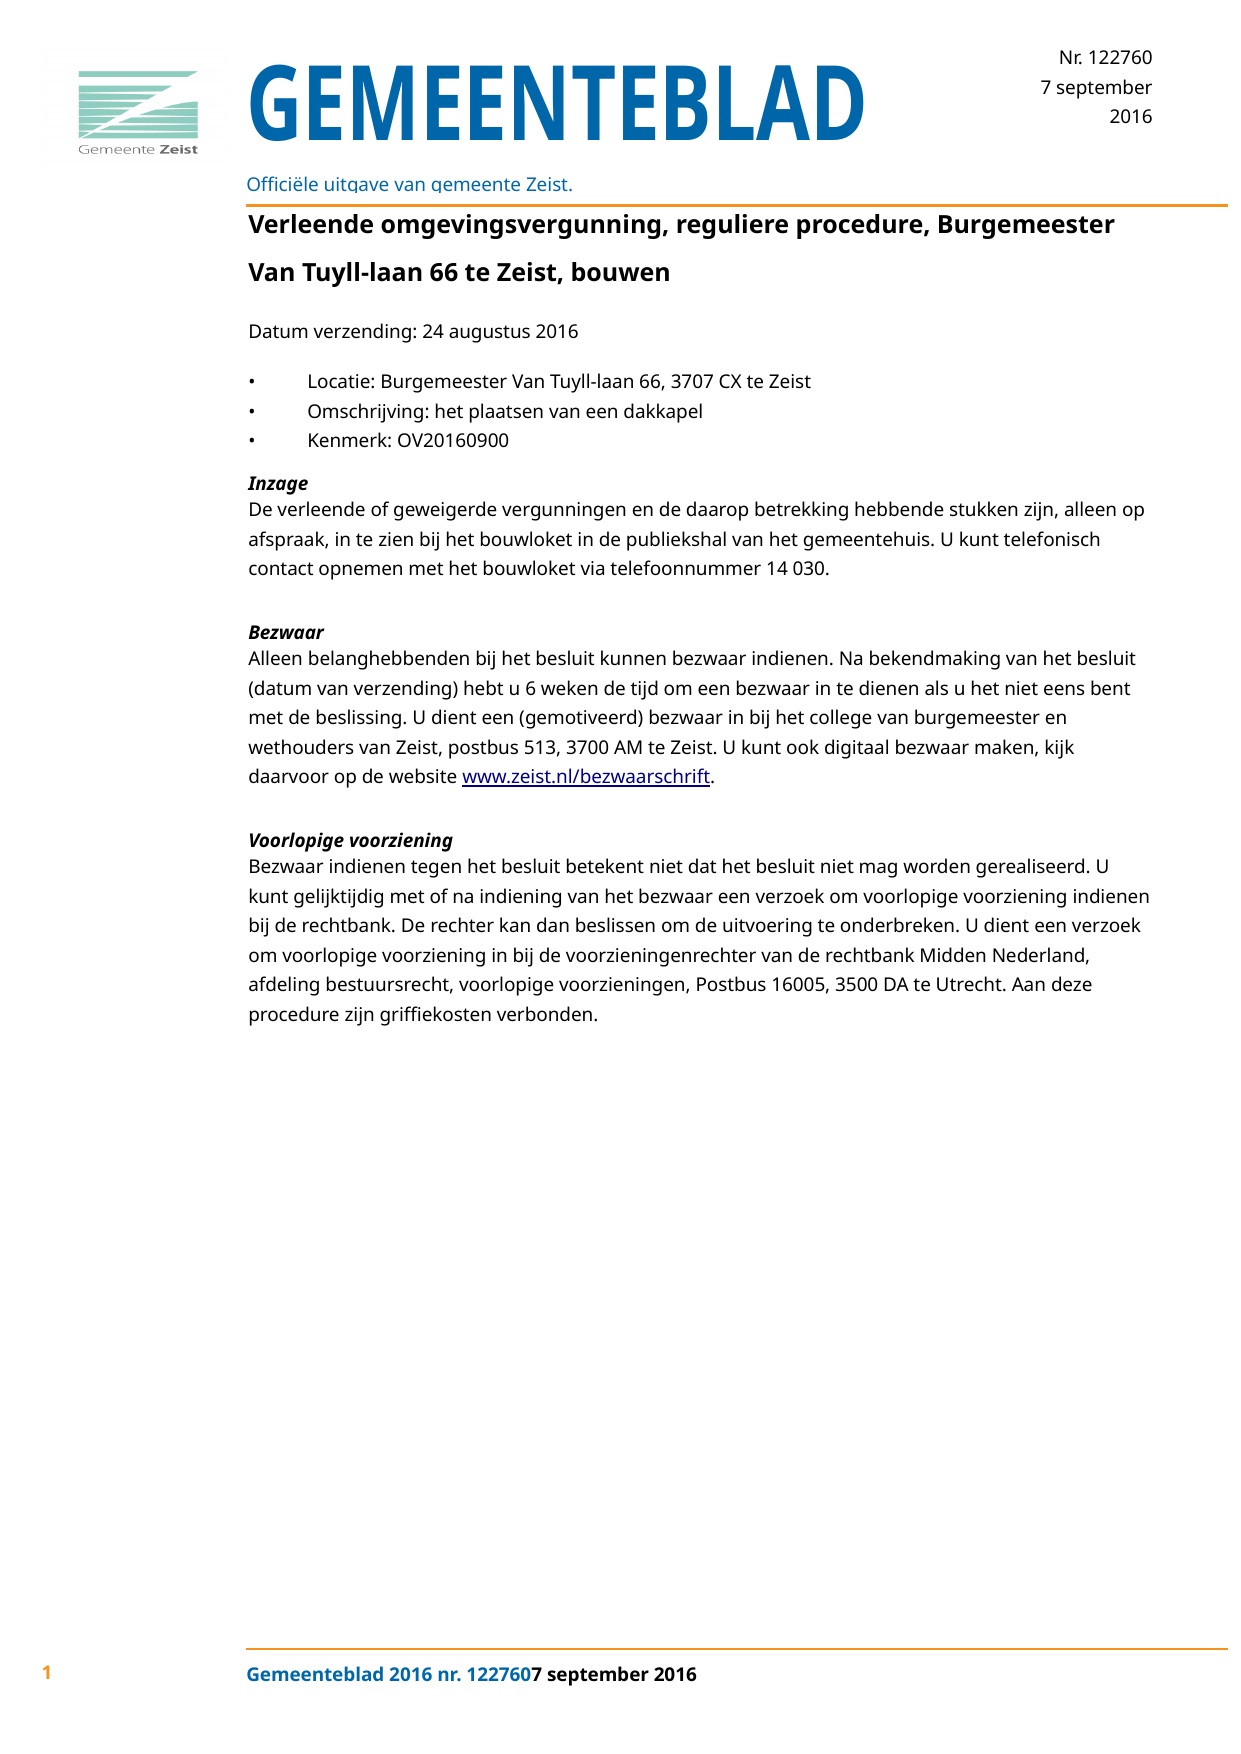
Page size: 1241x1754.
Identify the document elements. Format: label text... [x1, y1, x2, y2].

text Inzage [248, 471, 1152, 496]
text De verleende of geweigerde vergunningen en de daarop betrekking hebbende stukken zijn, alleen op afspraak, in te zien bij het bouwloket in de publiekshal van het gemeentehuis. U kunt telefonisch contact opnemen met het bouwloket via telefoonnummer 14 030. [248, 496, 1152, 581]
list Kenmerk: OV20160900 [248, 427, 1152, 453]
list Omschrijving: het plaatsen van een dakkapel [248, 398, 1152, 424]
text Verleende omgevingsvergunning, reguliere procedure, Burgemeester Van Tuyll-laan 66 te Zeist, bouwen [248, 207, 1152, 288]
text Voorlopige voorziening [248, 827, 1152, 853]
text Alleen belanghebbenden bij het besluit kunnen bezwaar indienen. Na bekendmaking van het besluit (datum van verzending) hebt u 6 weken de tijd om een bezwaar in te dienen als u het niet eens bent met de beslissing. U dient een (gemotiveerd) bezwaar in bij het college van burgemeester en wethouders van Zeist, postbus 513, 3700 AM te Zeist. U kunt ook digitaal bezwaar maken, kijk daarvoor op de website www.zeist.nl/bezwaarschrift. [248, 645, 1152, 789]
picture [41, 47, 231, 172]
text Bezwaar [248, 619, 1152, 645]
text Bezwaar indienen tegen het besluit betekent niet dat het besluit niet mag worden gerealiseerd. U kunt gelijktijdig met of na indiening van het bezwaar een verzoek om voorlopige voorziening indienen bij de rechtbank. De rechter kan dan beslissen om de uitvoering te onderbreken. U dient een verzoek om voorlopige voorziening in bij de voorzieningenrechter van de rechtbank Midden Nederland, afdeling bestuursrecht, voorlopige voorzieningen, Postbus 16005, 3500 DA te Utrecht. Aan deze procedure zijn griffiekosten verbonden. [248, 853, 1152, 1027]
list Locatie: Burgemeester Van Tuyll-laan 66, 3707 CX te Zeist [248, 368, 1152, 394]
text Datum verzending: 24 augustus 2016 [248, 318, 1152, 344]
